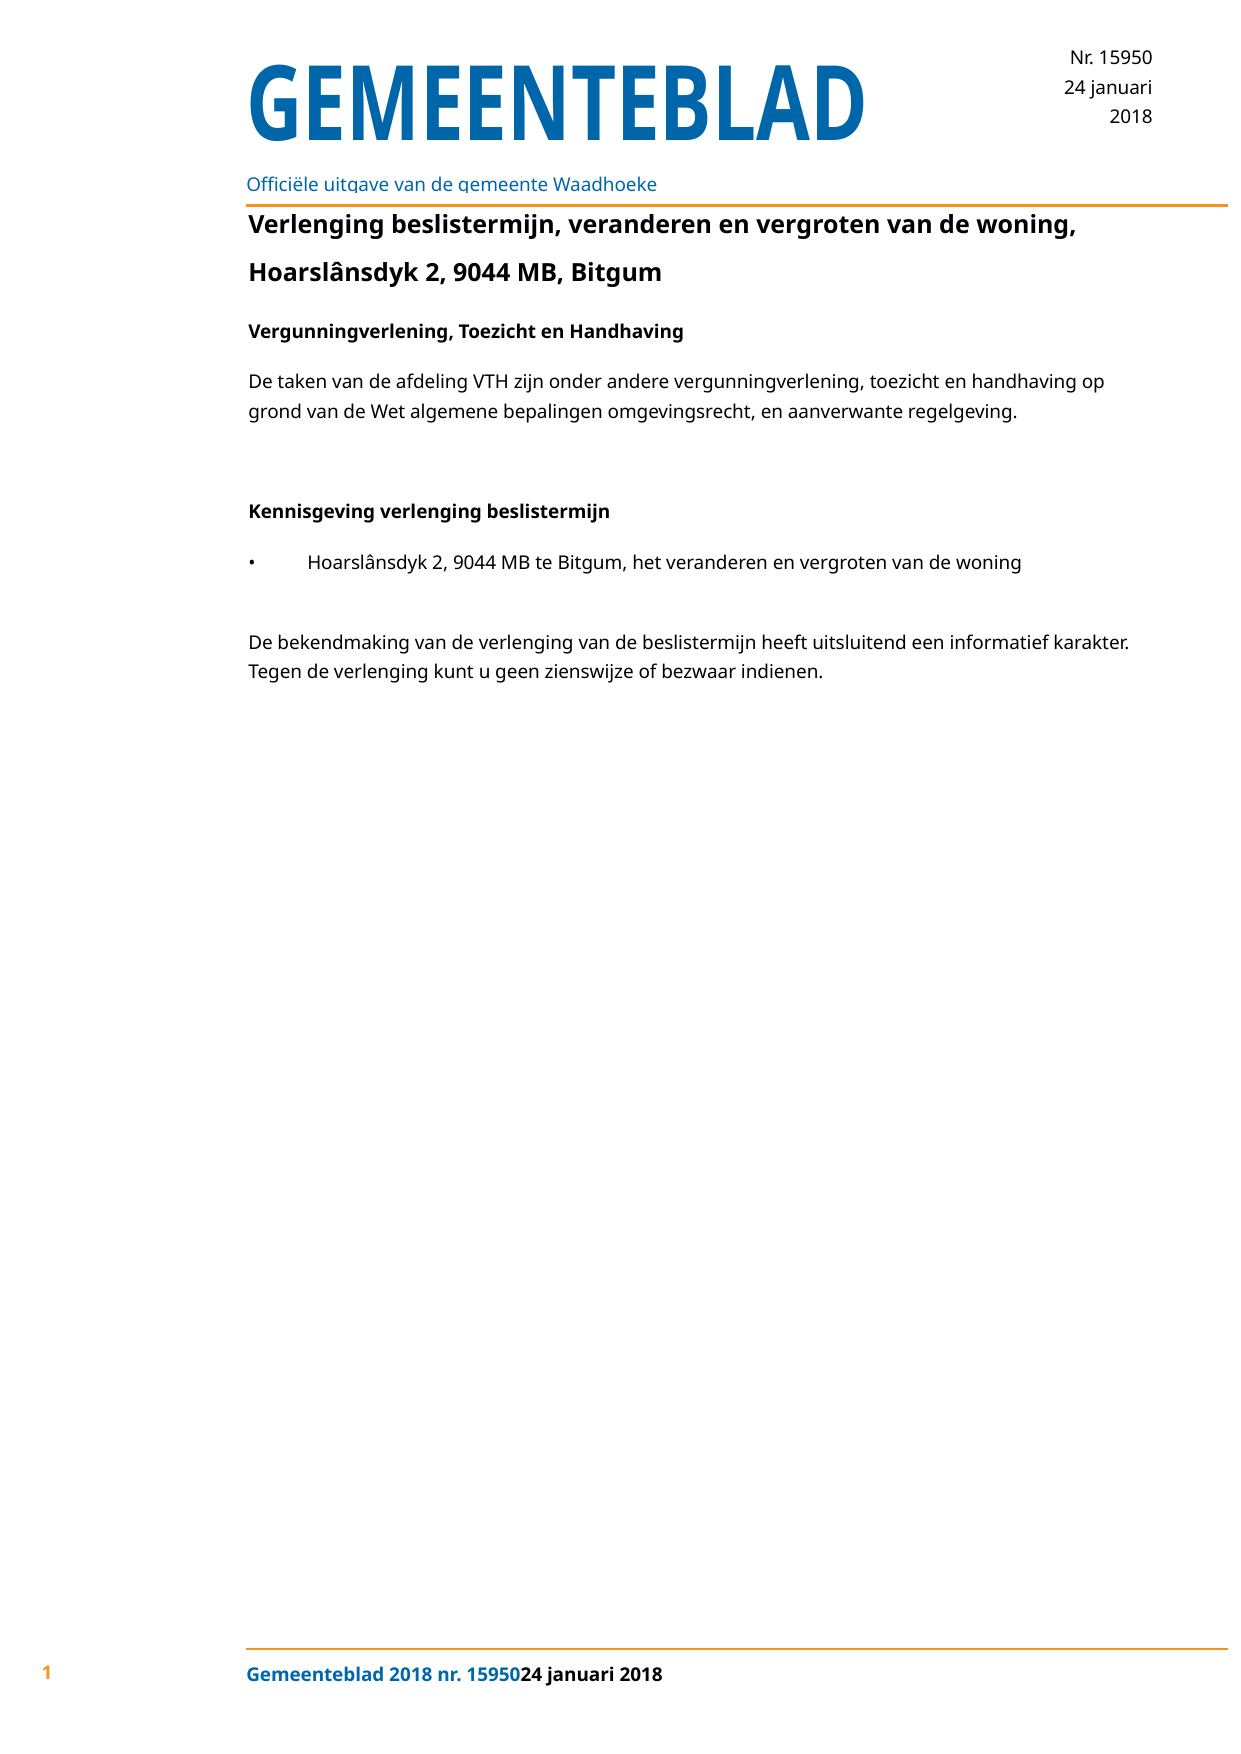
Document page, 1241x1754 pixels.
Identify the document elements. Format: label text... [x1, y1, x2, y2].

text Kennisgeving verlenging beslistermijn [248, 499, 1152, 524]
text De taken van de afdeling VTH zijn onder andere vergunningverlening, toezicht en handhaving op grond van de Wet algemene bepalingen omgevingsrecht, en aanverwante regelgeving. [248, 368, 1152, 424]
text De bekendmaking van de verlenging van de beslistermijn heeft uitsluitend een informatief karakter. Tegen de verlenging kunt u geen zienswijze of bezwaar indienen. [248, 629, 1152, 684]
text Verlenging beslistermijn, veranderen en vergroten van de woning, Hoarslânsdyk 2, 9044 MB, Bitgum [248, 207, 1152, 288]
text Vergunningverlening, Toezicht en Handhaving [248, 318, 1152, 344]
picture [41, 47, 231, 172]
list Hoarslânsdyk 2, 9044 MB te Bitgum, het veranderen en vergroten van de woning [248, 549, 1152, 575]
